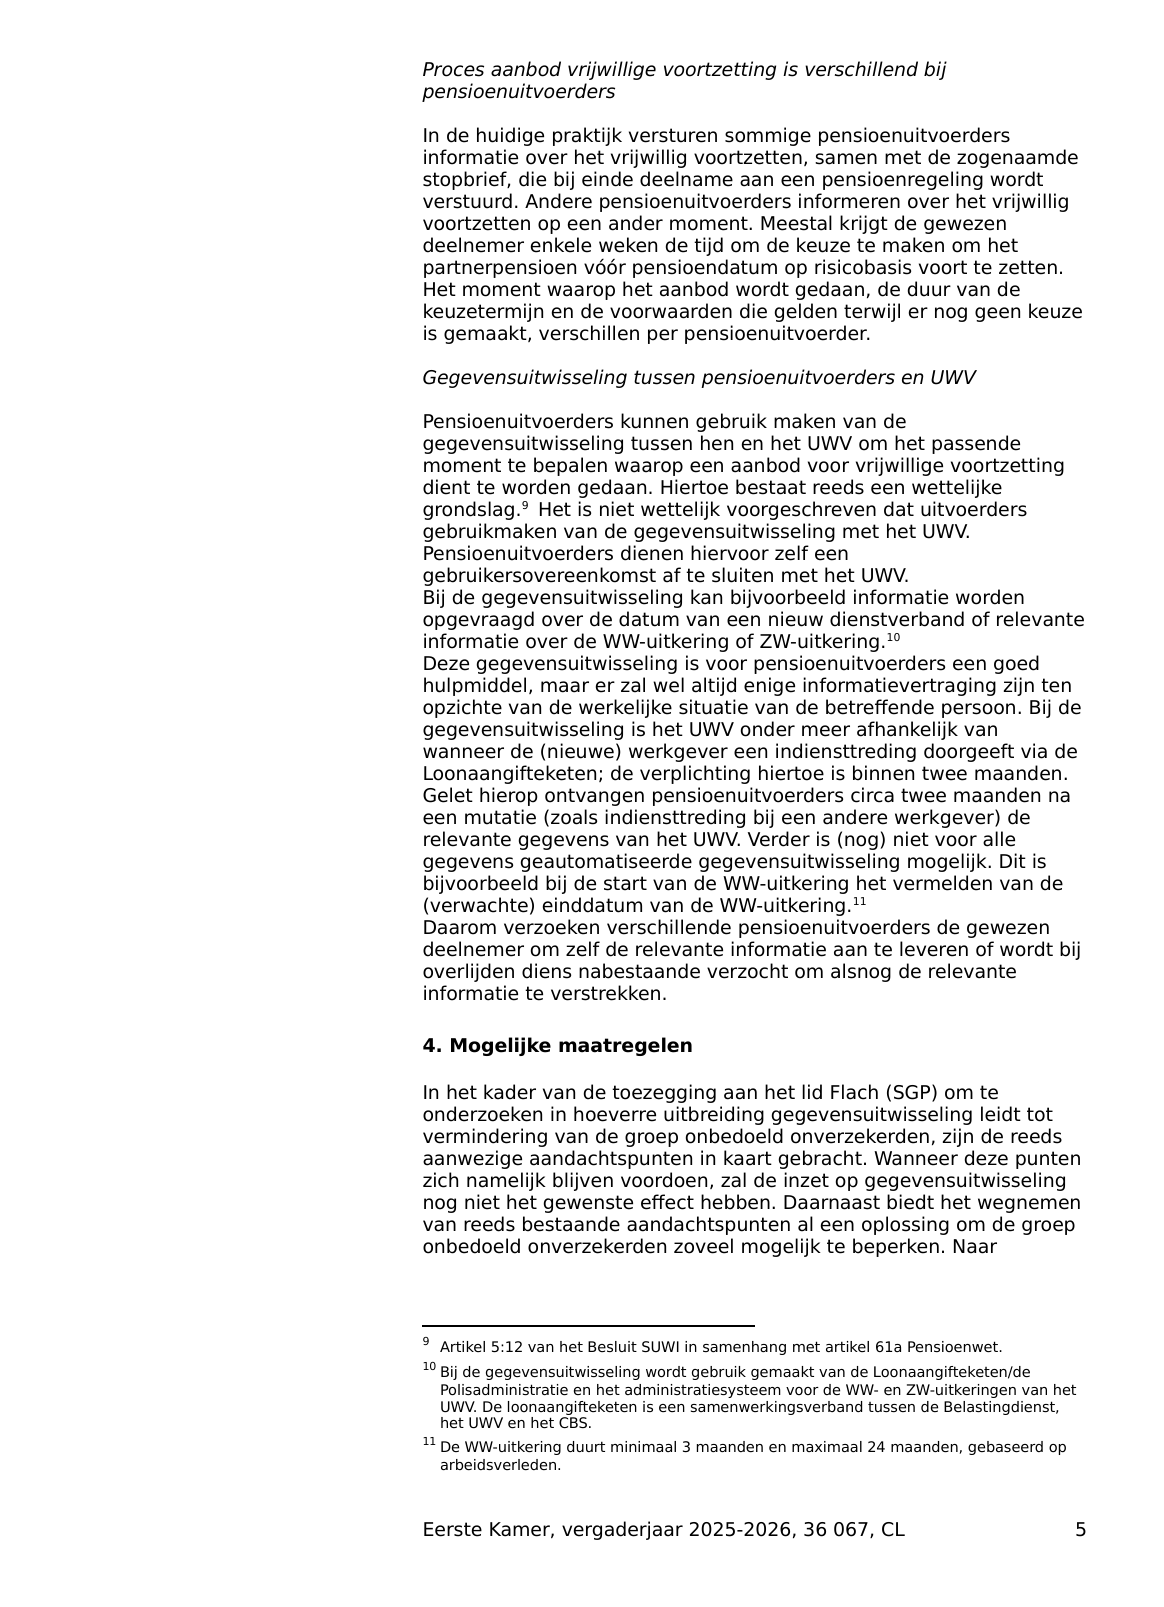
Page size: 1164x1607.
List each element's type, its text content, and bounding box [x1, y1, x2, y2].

text Deze gegevensuitwisseling is voor pensioenuitvoerders een goed hulpmiddel, maar er zal wel altijd enige informatievertraging zijn ten opzichte van de werkelijke situatie van de betreffende persoon. Bij de gegevensuitwisseling is het UWV onder meer afhankelijk van wanneer de (nieuwe) werkgever een indiensttreding doorgeeft via de Loonaangifteketen; de verplichting hiertoe is binnen twee maanden. Gelet hierop ontvangen pensioenuitvoerders circa twee maanden na een mutatie (zoals indiensttreding bij een andere werkgever) de relevante gegevens van het UWV. Verder is (nog) niet voor alle gegevens geautomatiseerde gegevensuitwisseling mogelijk. Dit is bijvoorbeeld bij de start van de WW-uitkering het vermelden van de (verwachte) einddatum van de WW-uitkering. [422, 653, 1087, 917]
text Bij de gegevensuitwisseling kan bijvoorbeeld informatie worden opgevraagd over de datum van een nieuw dienstverband of relevante informatie over de WW-uitkering of ZW-uitkering. [422, 587, 1087, 653]
subtitle Proces aanbod vrijwillige voortzetting is verschillend bij pensioenuitvoerders [422, 59, 1087, 103]
subtitle 4. Mogelijke maatregelen [422, 1035, 1087, 1057]
text Daarom verzoeken verschillende pensioenuitvoerders de gewezen deelnemer om zelf de relevante informatie aan te leveren of wordt bij overlijden diens nabestaande verzocht om alsnog de relevante informatie te verstrekken. [422, 917, 1087, 1005]
subtitle Gegevensuitwisseling tussen pensioenuitvoerders en UWV [422, 367, 1087, 389]
text In de huidige praktijk versturen sommige pensioenuitvoerders informatie over het vrijwillig voortzetten, samen met de zogenaamde stopbrief, die bij einde deelname aan een pensioenregeling wordt verstuurd. Andere pensioenuitvoerders informeren over het vrijwillig voortzetten op een ander moment. Meestal krijgt de gewezen deelnemer enkele weken de tijd om de keuze te maken om het partnerpensioen vóór pensioendatum op risicobasis voort te zetten. Het moment waarop het aanbod wordt gedaan, de duur van de keuzetermijn en de voorwaarden die gelden terwijl er nog geen keuze is gemaakt, verschillen per pensioenuitvoerder. [422, 125, 1087, 345]
text Bij de gegevensuitwisseling wordt gebruik gemaakt van de Loonaangifteketen/de Polisadministratie en het administratiesysteem voor de WW- en ZW-uitkeringen van het UWV. De loonaangifteketen is een samenwerkingsverband tussen de Belastingdienst, het UWV en het CBS. [422, 1360, 1087, 1432]
text In het kader van de toezegging aan het lid Flach (SGP) om te onderzoeken in hoeverre uitbreiding gegevensuitwisseling leidt tot vermindering van de groep onbedoeld onverzekerden, zijn de reeds aanwezige aandachtspunten in kaart gebracht. Wanneer deze punten zich namelijk blijven voordoen, zal de inzet op gegevensuitwisseling nog niet het gewenste effect hebben. Daarnaast biedt het wegnemen van reeds bestaande aandachtspunten al een oplossing om de groep onbedoeld onverzekerden zoveel mogelijk te beperken. Naar [422, 1082, 1087, 1258]
text De WW-uitkering duurt minimaal 3 maanden en maximaal 24 maanden, gebaseerd op arbeidsverleden. [422, 1435, 1087, 1474]
text Pensioenuitvoerders kunnen gebruik maken van de gegevensuitwisseling tussen hen en het UWV om het passende moment te bepalen waarop een aanbod voor vrijwillige voortzetting dient te worden gedaan. Hiertoe bestaat reeds een wettelijke grondslag. Het is niet wettelijk voorgeschreven dat uitvoerders gebruikmaken van de gegevensuitwisseling met het UWV. Pensioenuitvoerders dienen hiervoor zelf een gebruikersovereenkomst af te sluiten met het UWV. [422, 411, 1087, 587]
text Artikel 5:12 van het Besluit SUWI in samenhang met artikel 61a Pensioenwet. [422, 1335, 1087, 1357]
